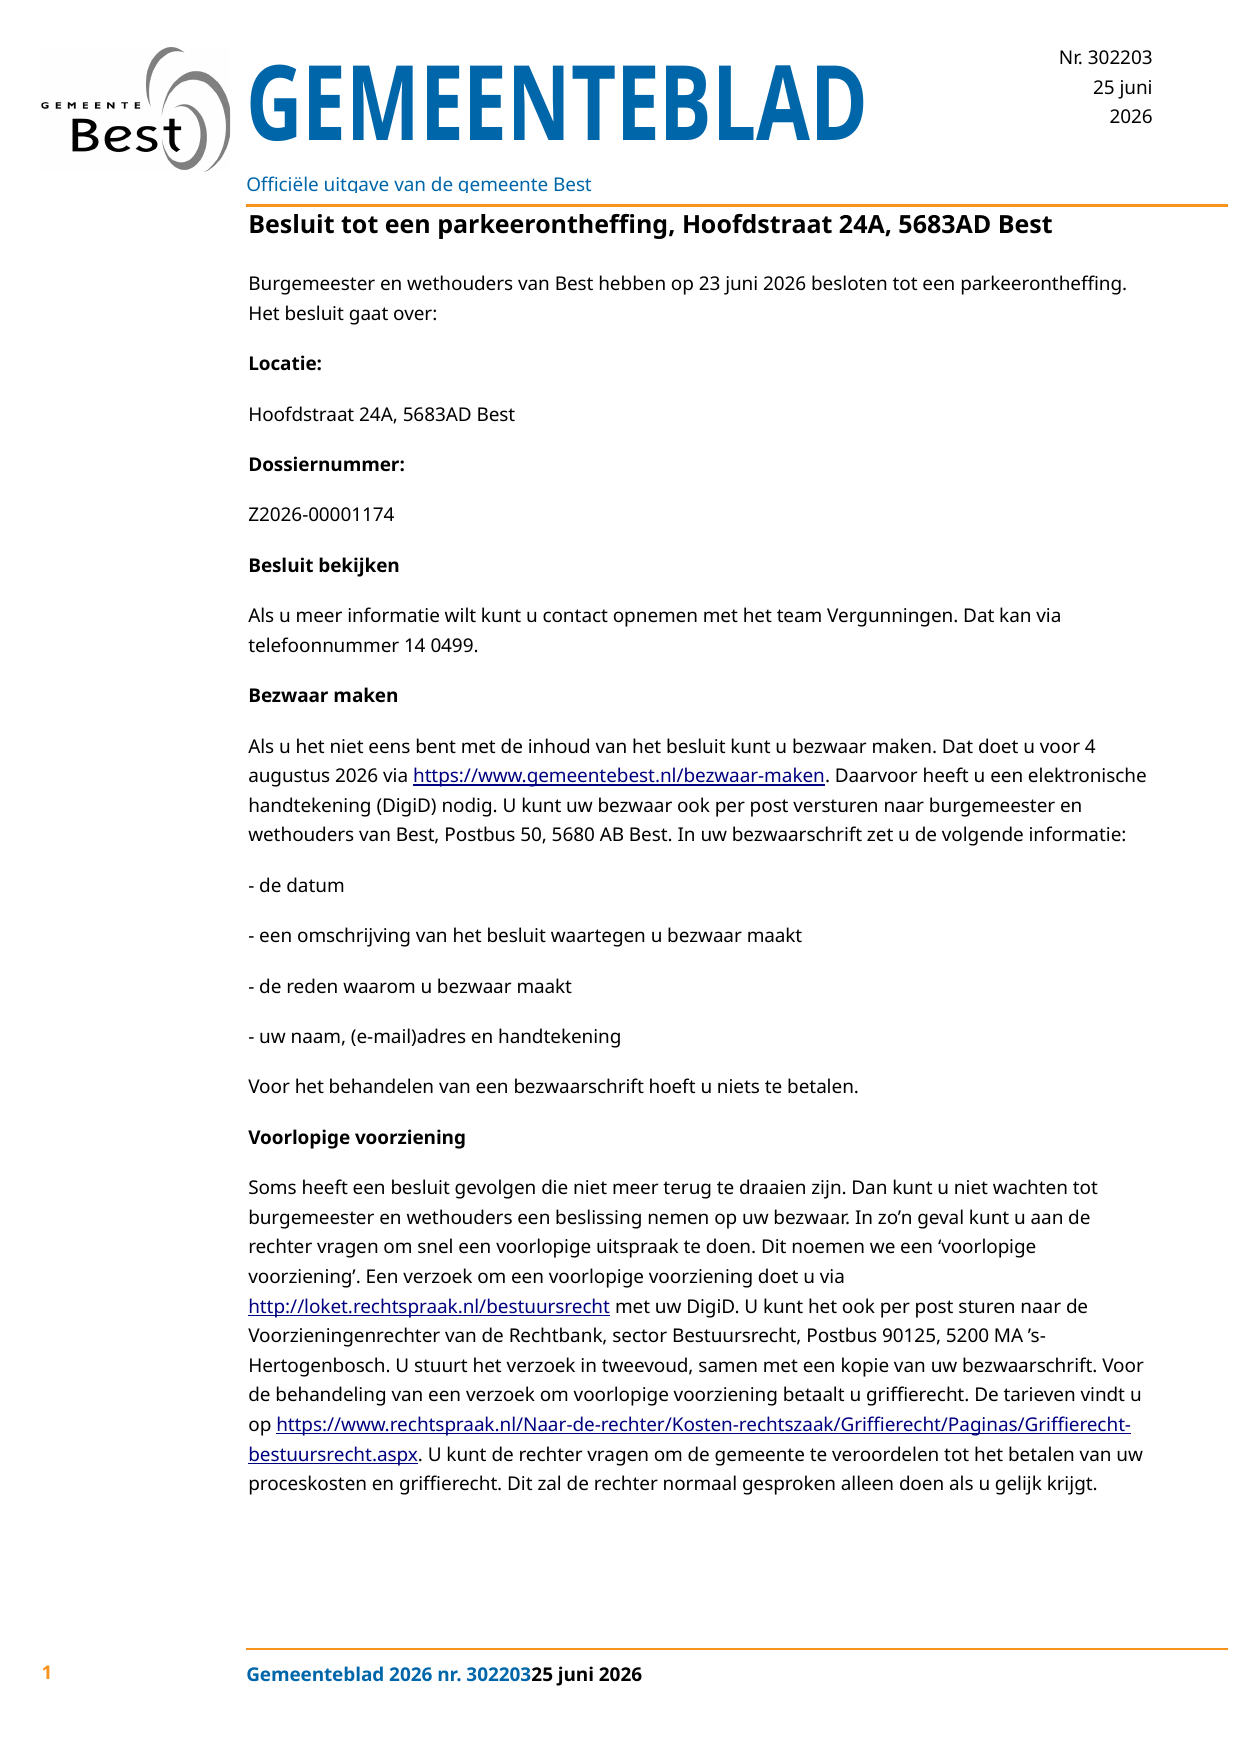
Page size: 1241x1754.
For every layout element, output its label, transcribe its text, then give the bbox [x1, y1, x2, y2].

text - de datum [248, 872, 1152, 898]
text Bezwaar maken [248, 682, 1152, 708]
text Hoofdstraat 24A, 5683AD Best [248, 401, 1152, 426]
picture [41, 47, 231, 172]
text Soms heeft een besluit gevolgen die niet meer terug te draaien zijn. Dan kunt u niet wachten tot burgemeester en wethouders een beslissing nemen op uw bezwaar. In zo’n geval kunt u aan de rechter vragen om snel een voorlopige uitspraak te doen. Dit noemen we een ‘voorlopige voorziening’. Een verzoek om een voorlopige voorziening doet u via http://loket.rechtspraak.nl/bestuursrecht met uw DigiD. U kunt het ook per post sturen naar de Voorzieningenrechter van de Rechtbank, sector Bestuursrecht, Postbus 90125, 5200 MA ’s-Hertogenbosch. U stuurt het verzoek in tweevoud, samen met een kopie van uw bezwaarschrift. Voor de behandeling van een verzoek om voorlopige voorziening betaalt u griffierecht. De tarieven vindt u op https://www.rechtspraak.nl/Naar-de-rechter/Kosten-rechtszaak/Griffierecht/Paginas/Griffierecht-bestuursrecht.aspx. U kunt de rechter vragen om de gemeente te veroordelen tot het betalen van uw proceskosten en griffierecht. Dit zal de rechter normaal gesproken alleen doen als u gelijk krijgt. [248, 1174, 1152, 1496]
text Z2026-00001174 [248, 502, 1152, 527]
text Als u het niet eens bent met de inhoud van het besluit kunt u bezwaar maken. Dat doet u voor 4 augustus 2026 via https://www.gemeentebest.nl/bezwaar-maken. Daarvoor heeft u een elektronische handtekening (DigiD) nodig. U kunt uw bezwaar ook per post versturen naar burgemeester en wethouders van Best, Postbus 50, 5680 AB Best. In uw bezwaarschrift zet u de volgende informatie: [248, 733, 1152, 847]
text Dossiernummer: [248, 451, 1152, 477]
text - de reden waarom u bezwaar maakt [248, 973, 1152, 998]
text Voor het behandelen van een bezwaarschrift hoeft u niets te betalen. [248, 1074, 1152, 1099]
text - een omschrijving van het besluit waartegen u bezwaar maakt [248, 922, 1152, 948]
text Als u meer informatie wilt kunt u contact opnemen met het team Vergunningen. Dat kan via telefoonnummer 14 0499. [248, 602, 1152, 658]
text Besluit bekijken [248, 552, 1152, 578]
text Voorlopige voorziening [248, 1124, 1152, 1150]
text Besluit tot een parkeerontheffing, Hoofdstraat 24A, 5683AD Best [248, 207, 1152, 241]
text Locatie: [248, 350, 1152, 376]
text - uw naam, (e-mail)adres en handtekening [248, 1023, 1152, 1049]
text Burgemeester en wethouders van Best hebben op 23 juni 2026 besloten tot een parkeerontheffing. Het besluit gaat over: [248, 270, 1152, 326]
